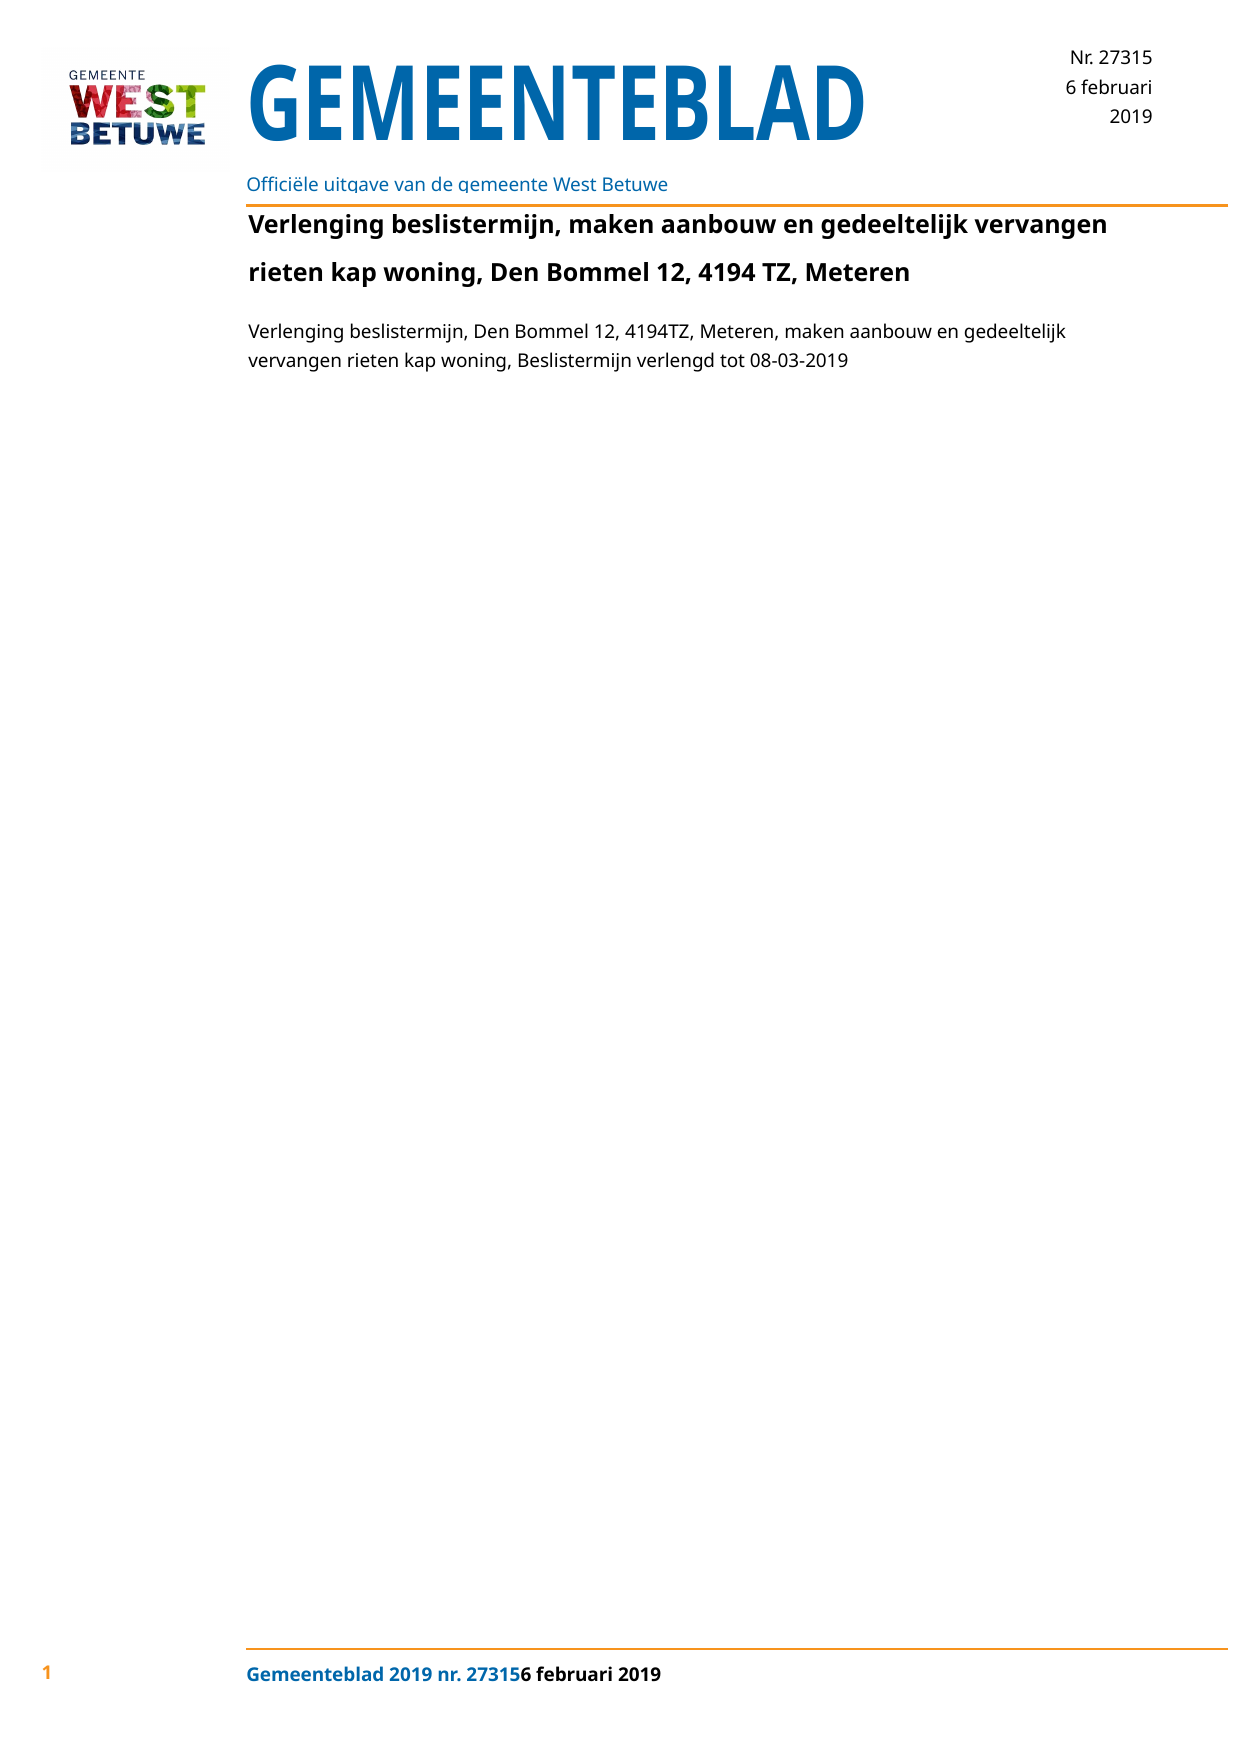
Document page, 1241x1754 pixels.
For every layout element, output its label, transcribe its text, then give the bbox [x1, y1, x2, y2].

text Verlenging beslistermijn, maken aanbouw en gedeeltelijk vervangen rieten kap woning, Den Bommel 12, 4194 TZ, Meteren [248, 207, 1152, 288]
text Verlenging beslistermijn, Den Bommel 12, 4194TZ, Meteren, maken aanbouw en gedeeltelijk vervangen rieten kap woning, Beslistermijn verlengd tot 08-03-2019 [248, 318, 1152, 373]
picture [41, 47, 231, 172]
